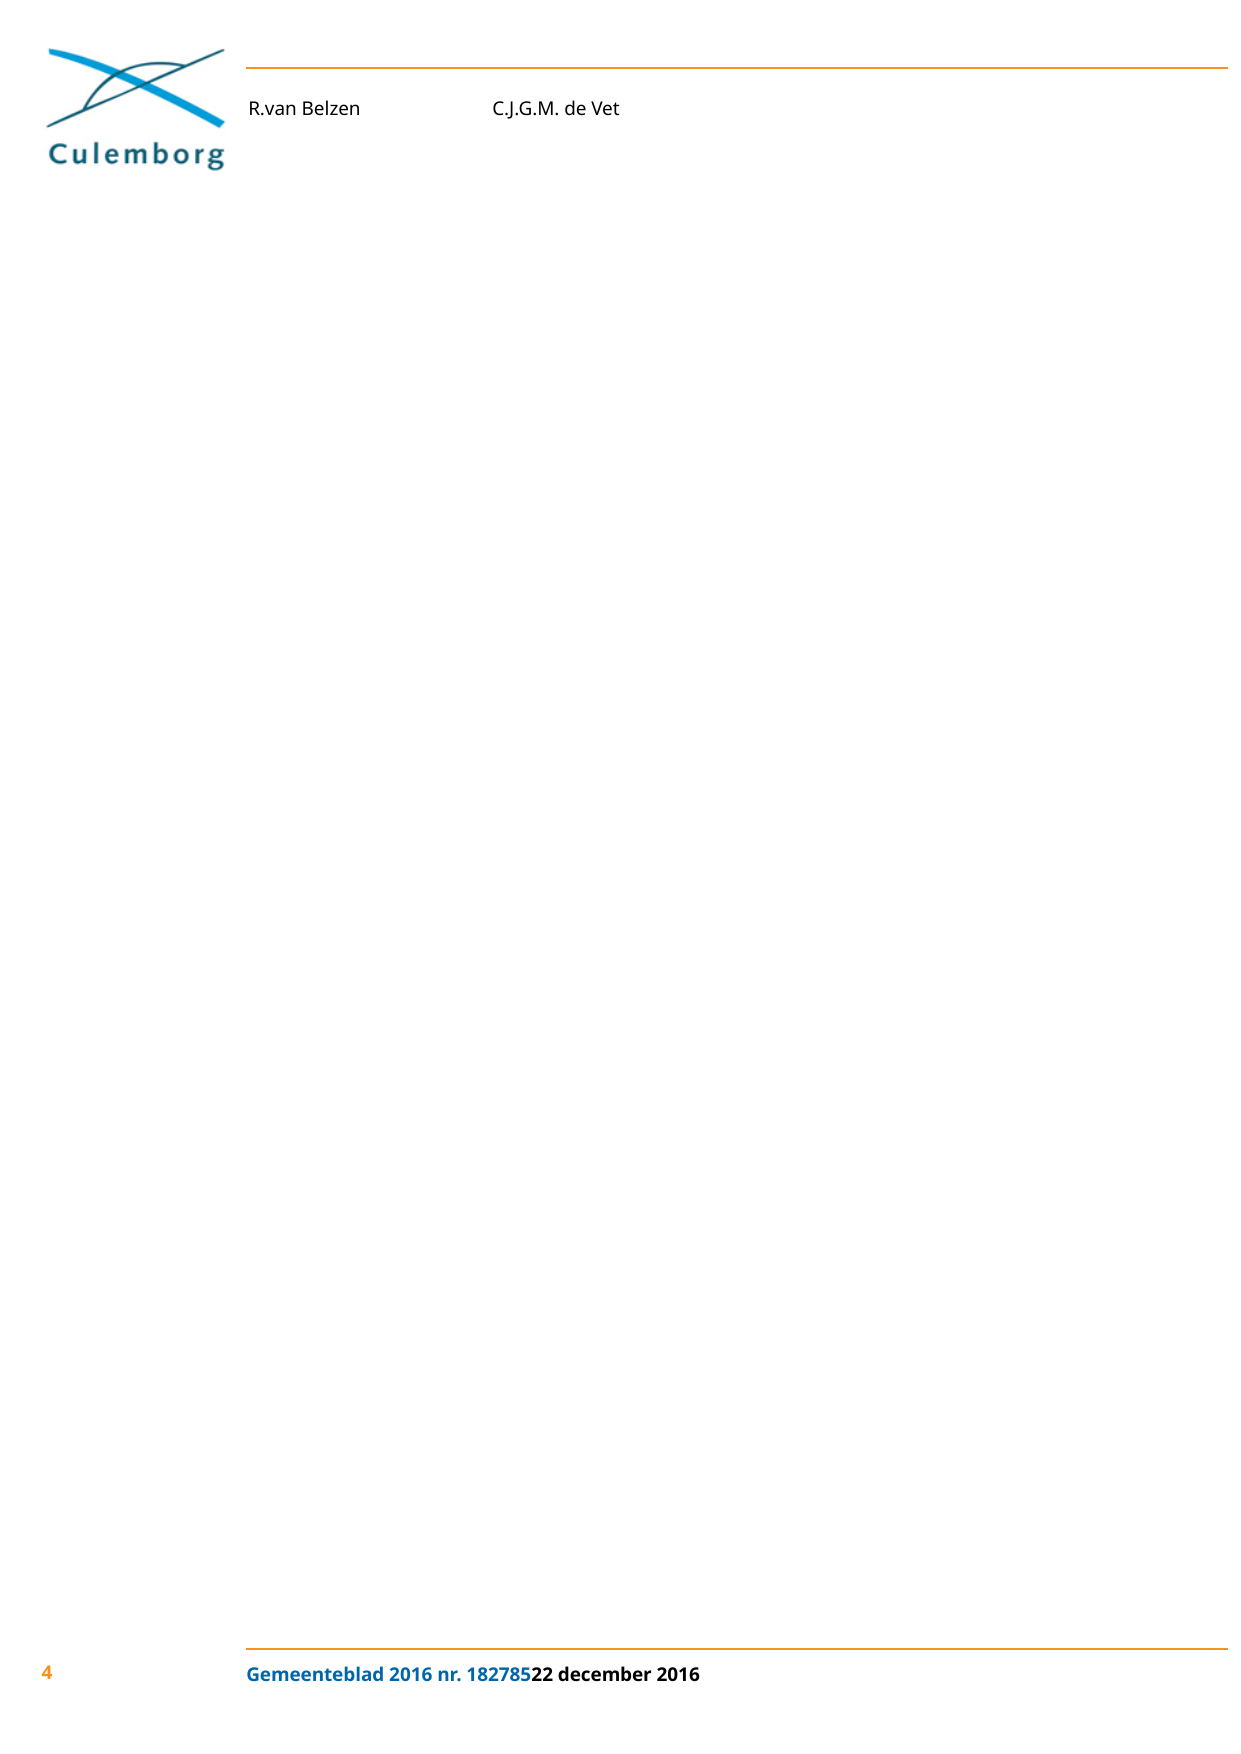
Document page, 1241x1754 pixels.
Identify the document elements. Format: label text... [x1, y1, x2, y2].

picture [41, 47, 231, 172]
table_cell C.J.G.M. de Vet [492, 95, 1152, 121]
table_cell R.van Belzen [248, 95, 492, 121]
